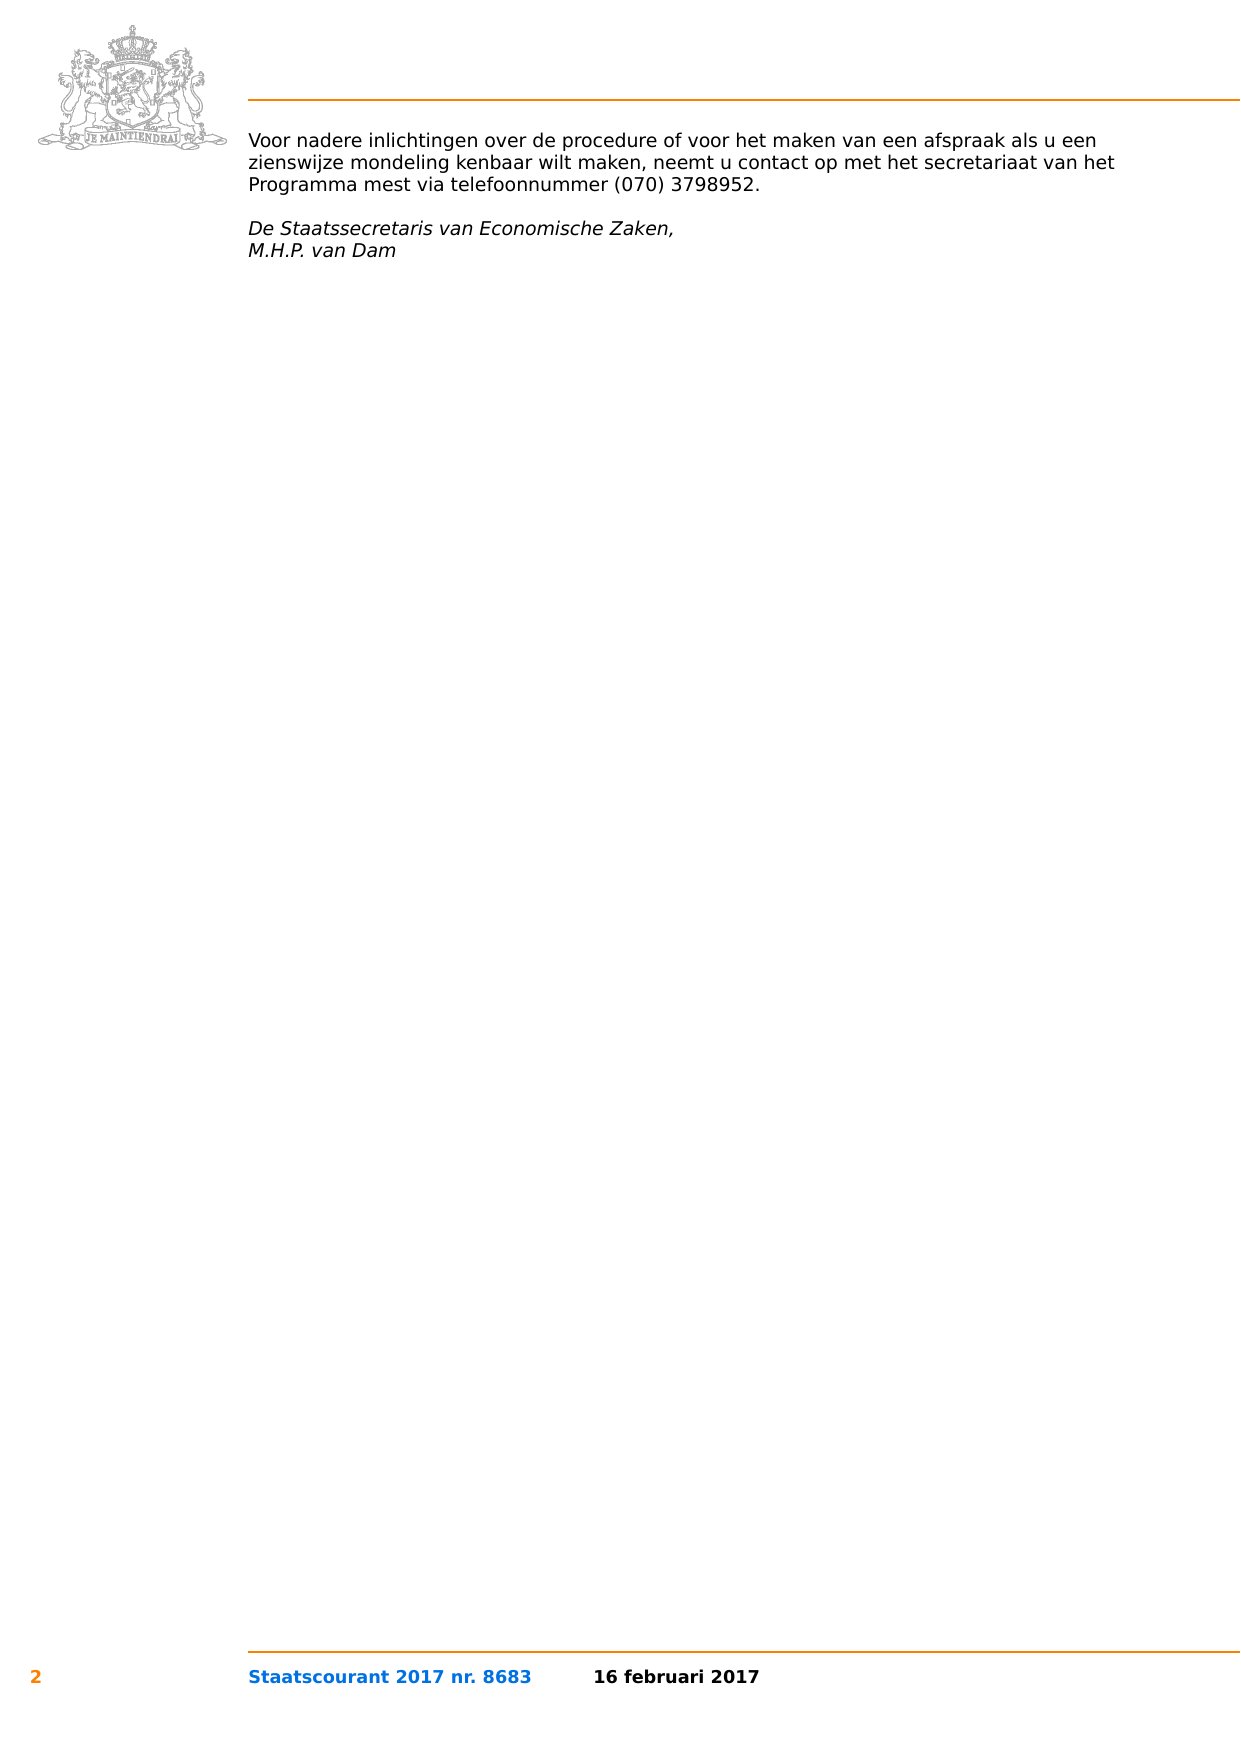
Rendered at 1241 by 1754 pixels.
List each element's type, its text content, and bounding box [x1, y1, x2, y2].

picture [38, 25, 227, 150]
text Voor nadere inlichtingen over de procedure of voor het maken van een afspraak als u een zienswijze mondeling kenbaar wilt maken, neemt u contact op met het secretariaat van het Programma mest via telefoonnummer (070) 3798952. [248, 130, 1163, 196]
text De Staatssecretaris van Economische Zaken, M.H.P. van Dam [248, 218, 1163, 262]
